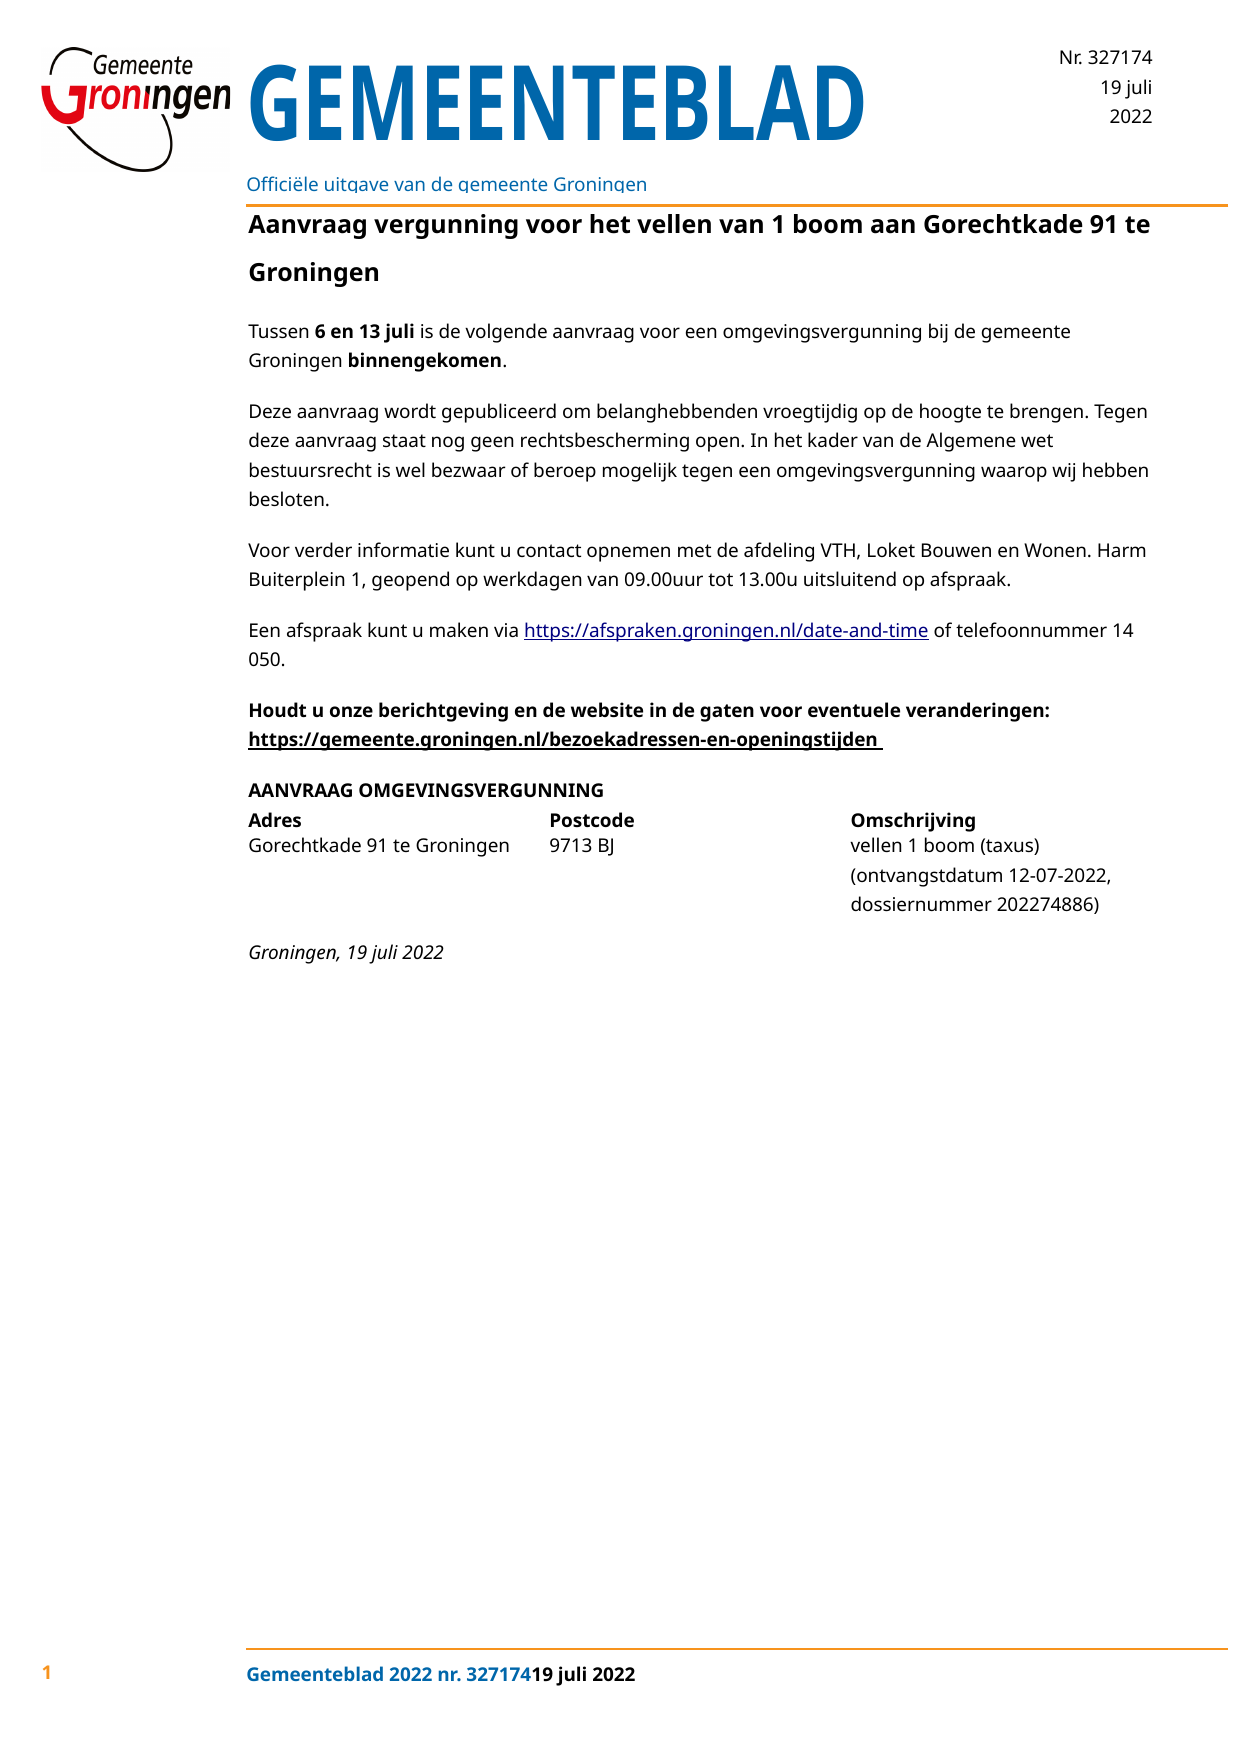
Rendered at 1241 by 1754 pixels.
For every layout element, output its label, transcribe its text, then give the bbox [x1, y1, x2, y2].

text Voor verder informatie kunt u contact opnemen met de afdeling VTH, Loket Bouwen en Wonen. Harm Buiterplein 1, geopend op werkdagen van 09.00uur tot 13.00u uitsluitend op afspraak. [248, 537, 1152, 592]
table_header Postcode [549, 807, 850, 832]
text Deze aanvraag wordt gepubliceerd om belanghebbenden vroegtijdig op de hoogte te brengen. Tegen deze aanvraag staat nog geen rechtsbescherming open. In het kader van de Algemene wet bestuursrecht is wel bezwaar of beroep mogelijk tegen een omgevingsvergunning waarop wij hebben besloten. [248, 398, 1152, 512]
table_header Omschrijving [850, 807, 1152, 832]
text Aanvraag vergunning voor het vellen van 1 boom aan Gorechtkade 91 te Groningen [248, 207, 1152, 288]
text AANVRAAG OMGEVINGSVERGUNNING [248, 777, 1152, 803]
table_header Adres [248, 807, 549, 832]
table_cell Gorechtkade 91 te Groningen [248, 833, 549, 917]
text Tussen 6 en 13 juli is de volgende aanvraag voor een omgevingsvergunning bij de gemeente Groningen binnengekomen. [248, 318, 1152, 373]
text Houdt u onze berichtgeving en de website in de gaten voor eventuele veranderingen: https://gemeente.groningen.nl/bezoekadressen-en-openingstijden [248, 697, 1152, 752]
text Een afspraak kunt u maken via https://afspraken.groningen.nl/date-and-time of telefoonnummer 14 050. [248, 617, 1152, 672]
picture [41, 47, 231, 172]
text Groningen, 19 juli 2022 [248, 939, 1152, 964]
table_cell 9713 BJ [549, 833, 850, 917]
table_cell vellen 1 boom (taxus) (ontvangstdatum 12-07-2022, dossiernummer 202274886) [850, 833, 1152, 917]
